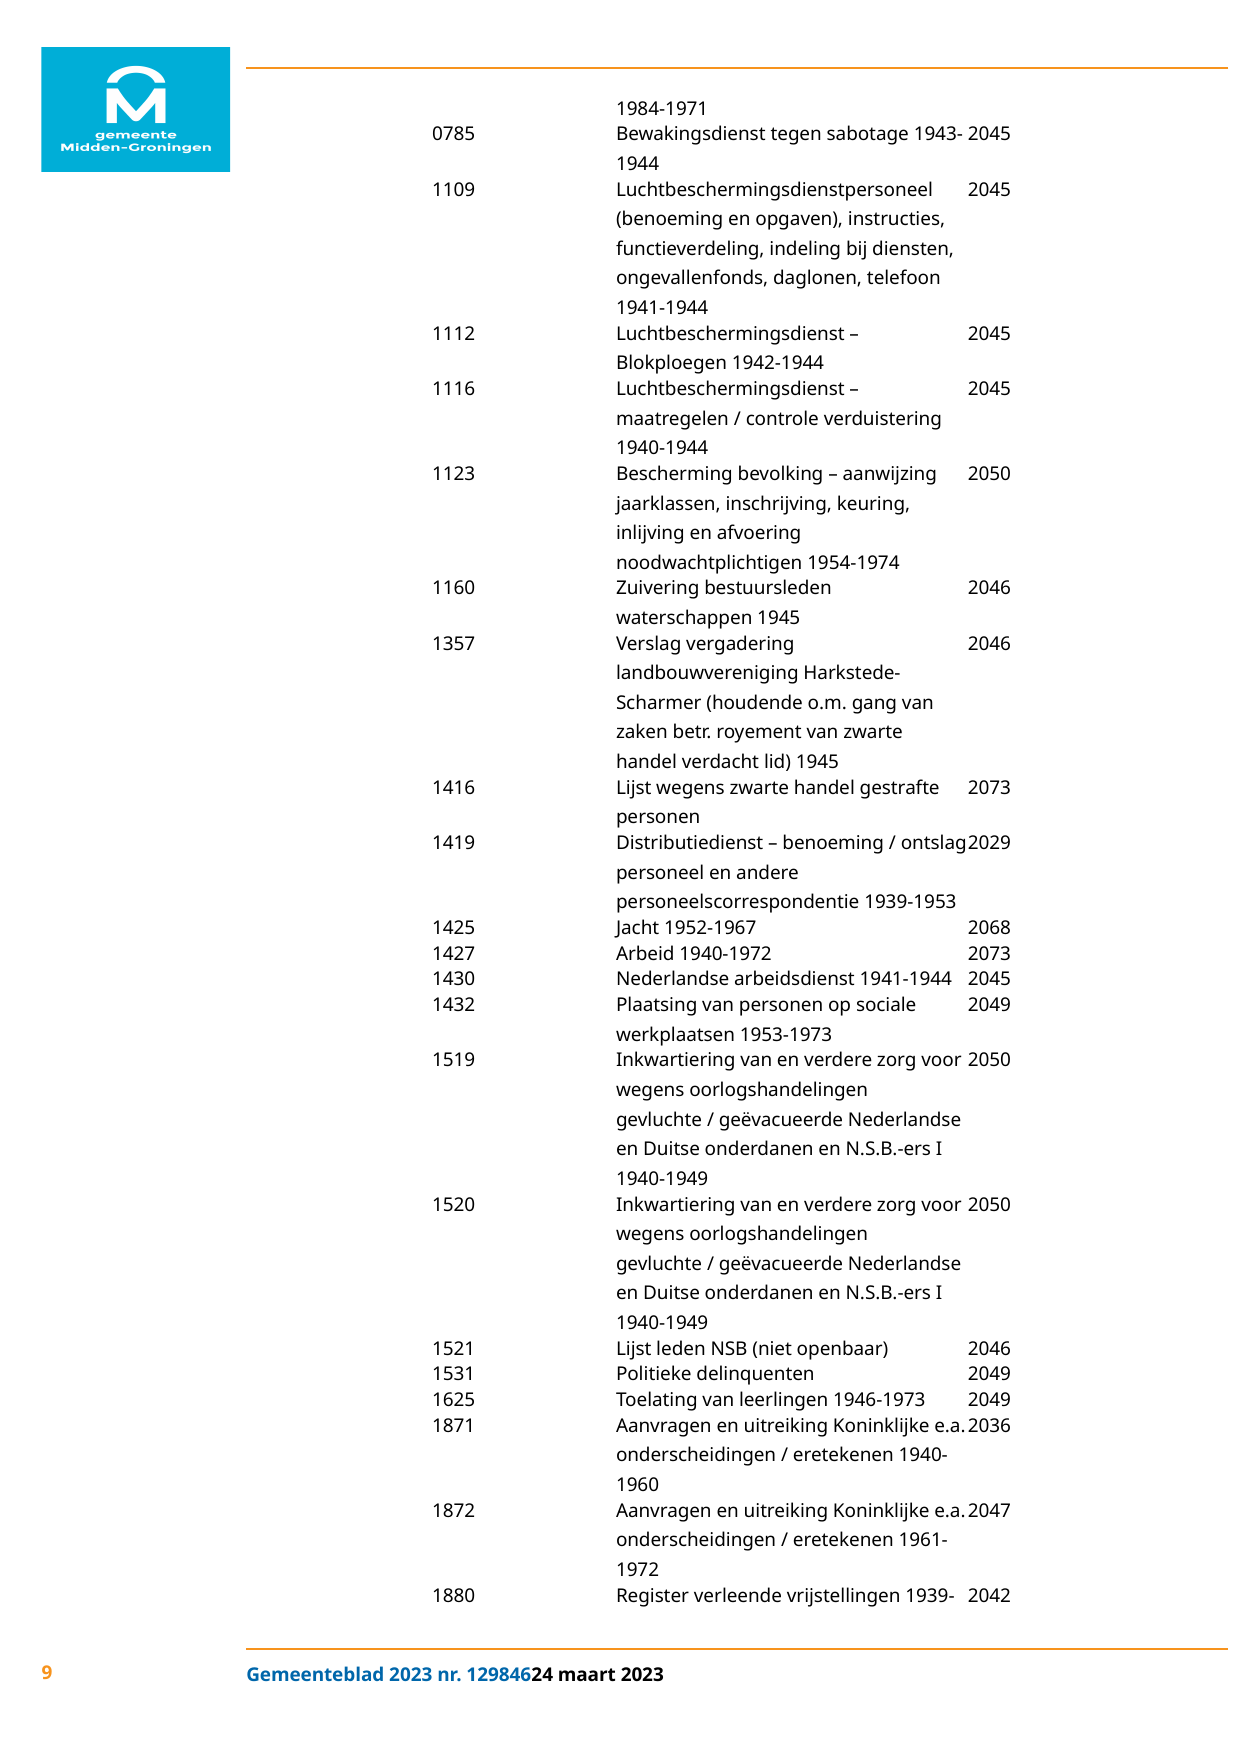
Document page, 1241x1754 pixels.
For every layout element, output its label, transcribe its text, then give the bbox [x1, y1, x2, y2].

table_cell [248, 320, 432, 375]
table_cell 2050 [968, 1047, 1152, 1191]
table_cell Luchtbeschermingsdienst – maatregelen / controle verduistering 1940-1944 [616, 375, 968, 460]
table_cell 1984-1971 [616, 95, 968, 121]
table_cell 1519 [432, 1047, 616, 1191]
table_cell [432, 95, 616, 121]
table_cell Aanvragen en uitreiking Koninklijke e.a. onderscheidingen / eretekenen 1961-1972 [616, 1497, 968, 1582]
table_cell Toelating van leerlingen 1946-1973 [616, 1386, 968, 1412]
table_cell 2049 [968, 1361, 1152, 1386]
table_cell 2073 [968, 774, 1152, 829]
table_cell 2036 [968, 1412, 1152, 1497]
table_cell [248, 375, 432, 460]
table_cell 2046 [968, 1335, 1152, 1361]
table_cell Zuivering bestuursleden waterschappen 1945 [616, 575, 968, 630]
table_cell 1427 [432, 940, 616, 966]
table_cell 2050 [968, 460, 1152, 574]
table_cell Jacht 1952-1967 [616, 914, 968, 940]
table_cell 2050 [968, 1191, 1152, 1335]
picture [108, 66, 164, 82]
table_cell Verslag vergadering landbouwvereniging Harkstede-Scharmer (houdende o.m. gang van zaken betr. royement van zwarte handel verdacht lid) 1945 [616, 630, 968, 774]
table_cell Bewakingsdienst tegen sabotage 1943-1944 [616, 121, 968, 176]
table_cell [248, 630, 432, 774]
table_cell Arbeid 1940-1972 [616, 940, 968, 966]
table_cell 2068 [968, 914, 1152, 940]
table_cell [248, 1497, 432, 1582]
table_cell [248, 460, 432, 574]
table_cell Nederlandse arbeidsdienst 1941-1944 [616, 966, 968, 991]
table_cell Luchtbeschermingsdienstpersoneel (benoeming en opgaven), instructies, functieverdeling, indeling bij diensten, ongevallenfonds, daglonen, telefoon 1941-1944 [616, 176, 968, 320]
table_cell 2042 [968, 1582, 1152, 1607]
table_cell 2046 [968, 630, 1152, 774]
table_cell [248, 914, 432, 940]
table_cell Register verleende vrijstellingen 1939- [616, 1582, 968, 1607]
table_cell 2045 [968, 320, 1152, 375]
table_cell 1116 [432, 375, 616, 460]
table_cell 1520 [432, 1191, 616, 1335]
picture [184, 146, 190, 153]
table_cell Plaatsing van personen op sociale werkplaatsen 1953-1973 [616, 991, 968, 1047]
table_cell [248, 1582, 432, 1607]
table_cell 1432 [432, 991, 616, 1047]
table_cell 1160 [432, 575, 616, 630]
table_cell 1419 [432, 829, 616, 914]
table_cell [248, 1361, 432, 1386]
table_cell [248, 966, 432, 991]
table_cell 1531 [432, 1361, 616, 1386]
table_cell [248, 1191, 432, 1335]
table_cell 1123 [432, 460, 616, 574]
table_cell [248, 1386, 432, 1412]
table_cell 1521 [432, 1335, 616, 1361]
picture [107, 89, 165, 122]
table_cell 1625 [432, 1386, 616, 1412]
table_cell 2047 [968, 1497, 1152, 1582]
table_cell 1425 [432, 914, 616, 940]
table_cell [248, 176, 432, 320]
table_cell [248, 774, 432, 829]
table_cell 1871 [432, 1412, 616, 1497]
table_cell 2029 [968, 829, 1152, 914]
table_cell Lijst leden NSB (niet openbaar) [616, 1335, 968, 1361]
table_cell 2045 [968, 121, 1152, 176]
table_cell 1872 [432, 1497, 616, 1582]
table_cell 0785 [432, 121, 616, 176]
table_cell Inkwartiering van en verdere zorg voor wegens oorlogshandelingen gevluchte / geëvacueerde Nederlandse en Duitse onderdanen en N.S.B.-ers I 1940-1949 [616, 1047, 968, 1191]
table_cell 1109 [432, 176, 616, 320]
table_cell 1416 [432, 774, 616, 829]
table_cell [248, 940, 432, 966]
table_cell 1880 [432, 1582, 616, 1607]
table_cell 2073 [968, 940, 1152, 966]
table_cell Luchtbeschermingsdienst – Blokploegen 1942-1944 [616, 320, 968, 375]
table_cell [248, 121, 432, 176]
table_cell [968, 95, 1152, 121]
table_cell [248, 1412, 432, 1497]
table_cell Inkwartiering van en verdere zorg voor wegens oorlogshandelingen gevluchte / geëvacueerde Nederlandse en Duitse onderdanen en N.S.B.-ers I 1940-1949 [616, 1191, 968, 1335]
table_cell [248, 95, 432, 121]
table_cell 1430 [432, 966, 616, 991]
table_cell 2049 [968, 991, 1152, 1047]
table_cell 2045 [968, 966, 1152, 991]
table_cell 2046 [968, 575, 1152, 630]
table_cell 2045 [968, 176, 1152, 320]
table_cell [248, 829, 432, 914]
table_cell [248, 575, 432, 630]
table_cell 1112 [432, 320, 616, 375]
table_cell 2049 [968, 1386, 1152, 1412]
table_cell [248, 991, 432, 1047]
table_cell Bescherming bevolking – aanwijzing jaarklassen, inschrijving, keuring, inlijving en afvoering noodwachtplichtigen 1954-1974 [616, 460, 968, 574]
table_cell Lijst wegens zwarte handel gestrafte personen [616, 774, 968, 829]
table_cell [248, 1047, 432, 1191]
table_cell Politieke delinquenten [616, 1361, 968, 1386]
table_cell 1357 [432, 630, 616, 774]
table_cell Aanvragen en uitreiking Koninklijke e.a. onderscheidingen / eretekenen 1940-1960 [616, 1412, 968, 1497]
table_cell 2045 [968, 375, 1152, 460]
table_cell [248, 1335, 432, 1361]
table_cell Distributiedienst – benoeming / ontslag personeel en andere personeelscorrespondentie 1939-1953 [616, 829, 968, 914]
